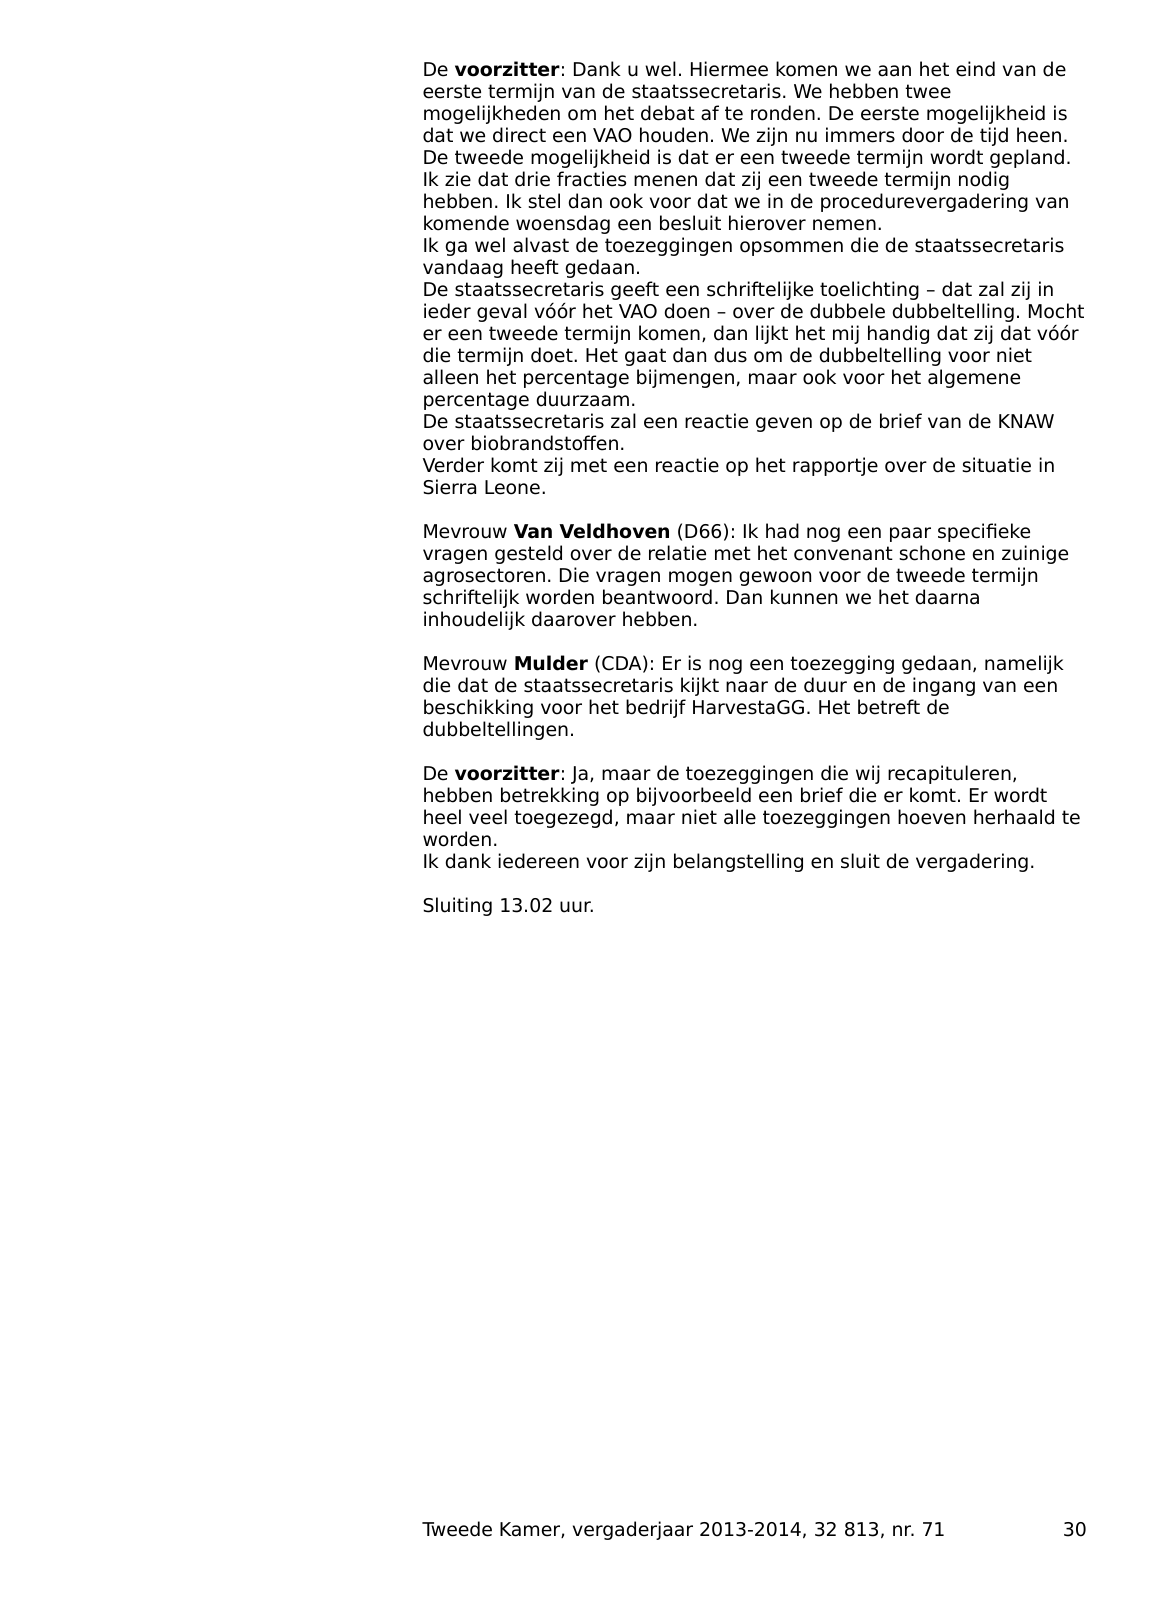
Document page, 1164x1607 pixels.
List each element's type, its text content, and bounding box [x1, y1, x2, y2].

text Sluiting 13.02 uur. [422, 895, 1087, 917]
text Ik ga wel alvast de toezeggingen opsommen die de staatssecretaris vandaag heeft gedaan. [422, 235, 1087, 279]
text De voorzitter: Ja, maar de toezeggingen die wij recapituleren, hebben betrekking op bijvoorbeeld een brief die er komt. Er wordt heel veel toegezegd, maar niet alle toezeggingen hoeven herhaald te worden. [422, 763, 1087, 851]
text Verder komt zij met een reactie op het rapportje over de situatie in Sierra Leone. [422, 455, 1087, 499]
text Ik dank iedereen voor zijn belangstelling en sluit de vergadering. [422, 851, 1087, 873]
text De voorzitter: Dank u wel. Hiermee komen we aan het eind van de eerste termijn van de staatssecretaris. We hebben twee mogelijkheden om het debat af te ronden. De eerste mogelijkheid is dat we direct een VAO houden. We zijn nu immers door de tijd heen. De tweede mogelijkheid is dat er een tweede termijn wordt gepland. [422, 59, 1087, 169]
text Mevrouw Mulder (CDA): Er is nog een toezegging gedaan, namelijk die dat de staatssecretaris kijkt naar de duur en de ingang van een beschikking voor het bedrijf HarvestaGG. Het betreft de dubbeltellingen. [422, 653, 1087, 741]
text Ik zie dat drie fracties menen dat zij een tweede termijn nodig hebben. Ik stel dan ook voor dat we in de procedurevergadering van komende woensdag een besluit hierover nemen. [422, 169, 1087, 235]
text De staatssecretaris zal een reactie geven op de brief van de KNAW over biobrandstoffen. [422, 411, 1087, 455]
text Mevrouw Van Veldhoven (D66): Ik had nog een paar specifieke vragen gesteld over de relatie met het convenant schone en zuinige agrosectoren. Die vragen mogen gewoon voor de tweede termijn schriftelijk worden beantwoord. Dan kunnen we het daarna inhoudelijk daarover hebben. [422, 521, 1087, 631]
text De staatssecretaris geeft een schriftelijke toelichting – dat zal zij in ieder geval vóór het VAO doen – over de dubbele dubbeltelling. Mocht er een tweede termijn komen, dan lijkt het mij handig dat zij dat vóór die termijn doet. Het gaat dan dus om de dubbeltelling voor niet alleen het percentage bijmengen, maar ook voor het algemene percentage duurzaam. [422, 279, 1087, 411]
